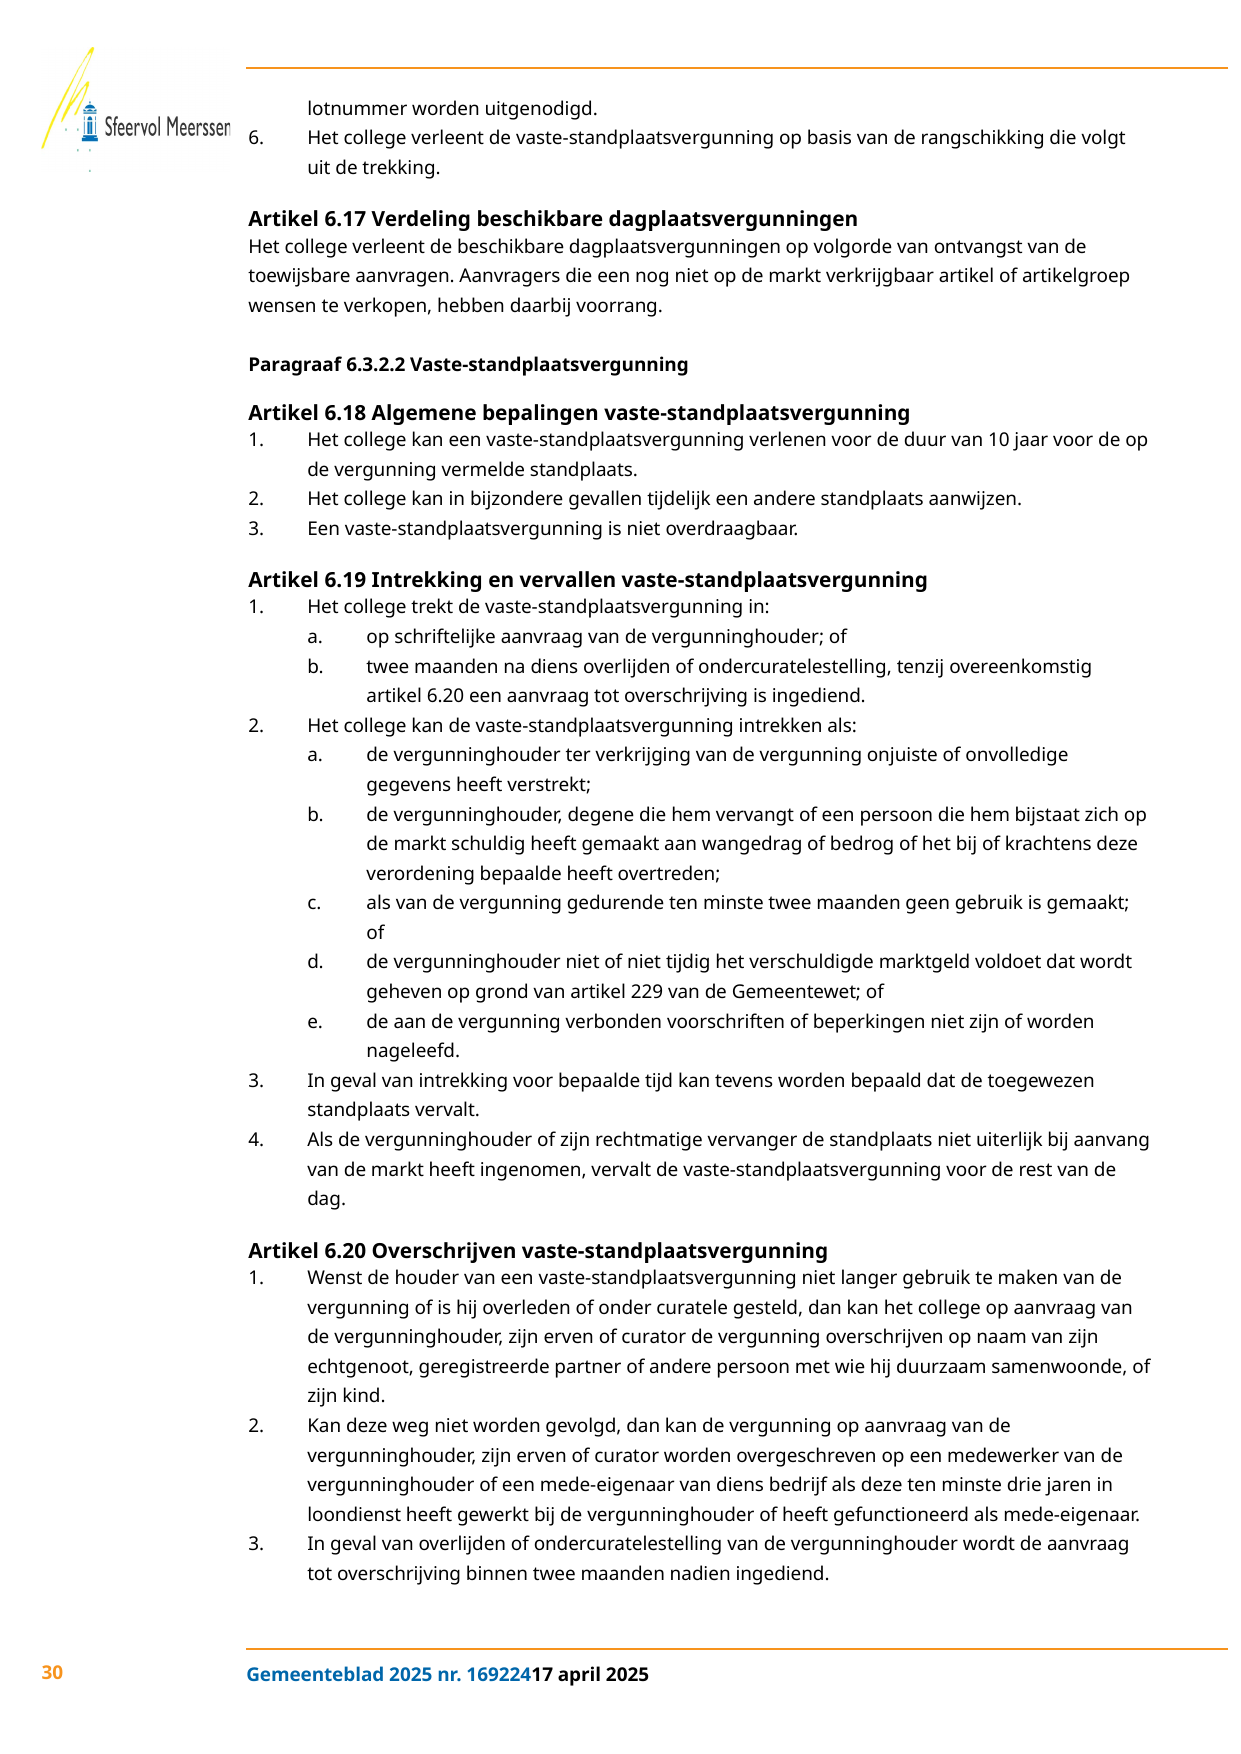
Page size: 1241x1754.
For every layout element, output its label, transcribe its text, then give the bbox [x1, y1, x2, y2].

text Artikel 6.19 Intrekking en vervallen vaste-standplaatsvergunning [248, 565, 1152, 594]
picture [41, 47, 231, 172]
list Het college kan de vaste-standplaatsvergunning intrekken als: [248, 712, 1152, 738]
list op schriftelijke aanvraag van de vergunninghouder; of [307, 623, 1152, 649]
list als van de vergunning gedurende ten minste twee maanden geen gebruik is gemaakt; of [307, 889, 1152, 945]
list de aan de vergunning verbonden voorschriften of beperkingen niet zijn of worden nageleefd. [307, 1008, 1152, 1063]
list Kan deze weg niet worden gevolgd, dan kan de vergunning op aanvraag van de vergunninghouder, zijn erven of curator worden overgeschreven op een medewerker van de vergunninghouder of een mede-eigenaar van diens bedrijf als deze ten minste drie jaren in loondienst heeft gewerkt bij de vergunninghouder of heeft gefunctioneerd als mede-eigenaar. [248, 1412, 1152, 1527]
list Het college trekt de vaste-standplaatsvergunning in: [248, 594, 1152, 619]
list Als de vergunninghouder of zijn rechtmatige vervanger de standplaats niet uiterlijk bij aanvang van de markt heeft ingenomen, vervalt de vaste-standplaatsvergunning voor de rest van de dag. [248, 1126, 1152, 1211]
list Het college kan een vaste-standplaatsvergunning verlenen voor de duur van 10 jaar voor de op de vergunning vermelde standplaats. [248, 426, 1152, 481]
text Paragraaf 6.3.2.2 Vaste-standplaatsvergunning [248, 351, 1152, 377]
list In geval van intrekking voor bepaalde tijd kan tevens worden bepaald dat de toegewezen standplaats vervalt. [248, 1067, 1152, 1122]
text Artikel 6.20 Overschrijven vaste-standplaatsvergunning [248, 1236, 1152, 1264]
list Wenst de houder van een vaste-standplaatsvergunning niet langer gebruik te maken van de vergunning of is hij overleden of onder curatele gesteld, dan kan het college op aanvraag van de vergunninghouder, zijn erven of curator de vergunning overschrijven op naam van zijn echtgenoot, geregistreerde partner of andere persoon met wie hij duurzaam samenwoonde, of zijn kind. [248, 1264, 1152, 1408]
list In geval van overlijden of ondercuratelestelling van de vergunninghouder wordt de aanvraag tot overschrijving binnen twee maanden nadien ingediend. [248, 1531, 1152, 1586]
list de vergunninghouder, degene die hem vervangt of een persoon die hem bijstaat zich op de markt schuldig heeft gemaakt aan wangedrag of bedrog of het bij of krachtens deze verordening bepaalde heeft overtreden; [307, 801, 1152, 886]
list lotnummer worden uitgenodigd. [248, 95, 1152, 121]
list Een vaste-standplaatsvergunning is niet overdraagbaar. [248, 515, 1152, 541]
list Het college verleent de vaste-standplaatsvergunning op basis van de rangschikking die volgt uit de trekking. [248, 124, 1152, 180]
list de vergunninghouder niet of niet tijdig het verschuldigde marktgeld voldoet dat wordt geheven op grond van artikel 229 van de Gemeentewet; of [307, 949, 1152, 1004]
text Artikel 6.17 Verdeling beschikbare dagplaatsvergunningen [248, 204, 1152, 233]
text Het college verleent de beschikbare dagplaatsvergunningen op volgorde van ontvangst van de toewijsbare aanvragen. Aanvragers die een nog niet op de markt verkrijgbaar artikel of artikelgroep wensen te verkopen, hebben daarbij voorrang. [248, 233, 1152, 318]
text Artikel 6.18 Algemene bepalingen vaste-standplaatsvergunning [248, 398, 1152, 426]
list Het college kan in bijzondere gevallen tijdelijk een andere standplaats aanwijzen. [248, 485, 1152, 511]
list twee maanden na diens overlijden of ondercuratelestelling, tenzij overeenkomstig artikel 6.20 een aanvraag tot overschrijving is ingediend. [307, 653, 1152, 708]
list de vergunninghouder ter verkrijging van de vergunning onjuiste of onvolledige gegevens heeft verstrekt; [307, 742, 1152, 797]
